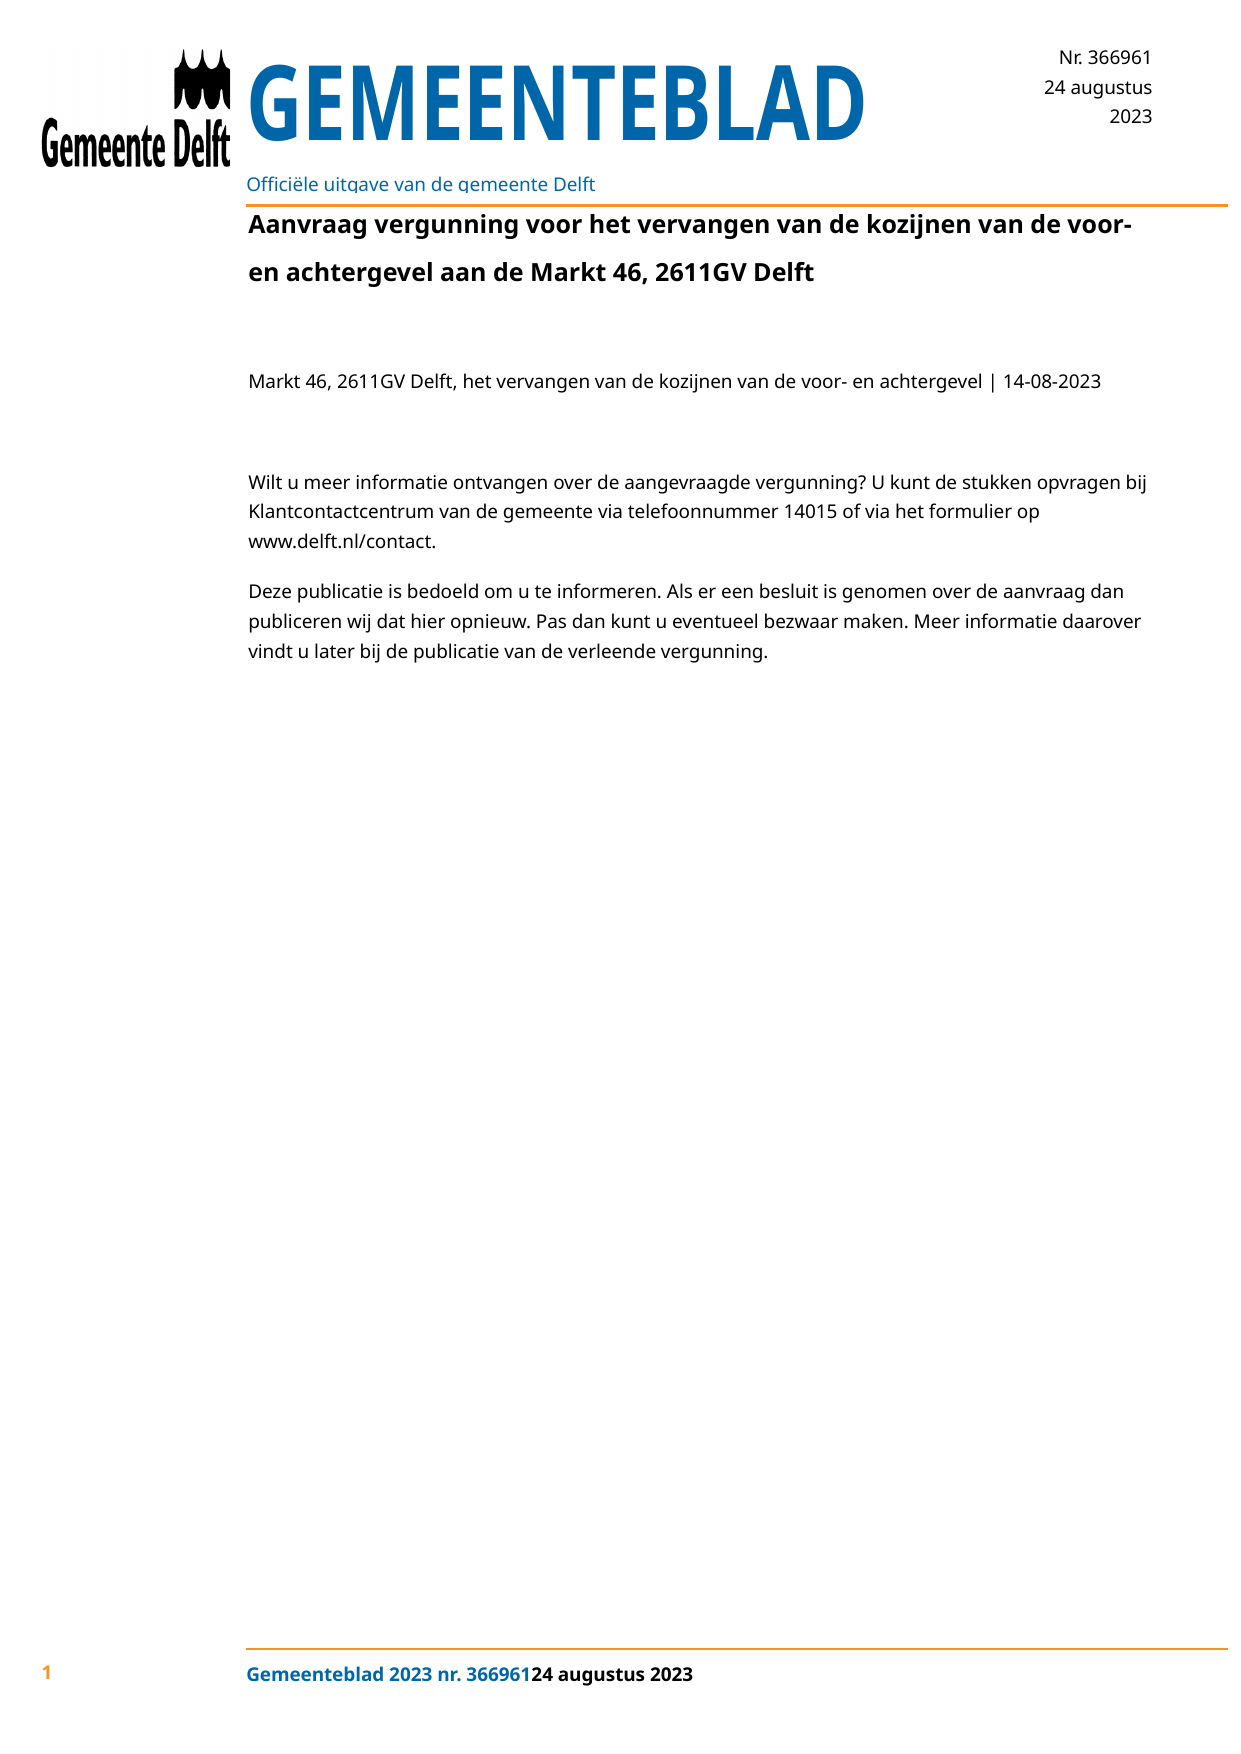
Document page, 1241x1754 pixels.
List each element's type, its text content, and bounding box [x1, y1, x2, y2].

text Markt 46, 2611GV Delft, het vervangen van de kozijnen van de voor- en achtergevel | 14-08-2023 [248, 368, 1152, 394]
text Wilt u meer informatie ontvangen over de aangevraagde vergunning? U kunt de stukken opvragen bij Klantcontactcentrum van de gemeente via telefoonnummer 14015 of via het formulier op www.delft.nl/contact. [248, 469, 1152, 554]
text Aanvraag vergunning voor het vervangen van de kozijnen van de voor- en achtergevel aan de Markt 46, 2611GV Delft [248, 207, 1152, 288]
picture [41, 47, 231, 172]
text Deze publicatie is bedoeld om u te informeren. Als er een besluit is genomen over de aanvraag dan publiceren wij dat hier opnieuw. Pas dan kunt u eventueel bezwaar maken. Meer informatie daarover vindt u later bij de publicatie van de verleende vergunning. [248, 579, 1152, 664]
